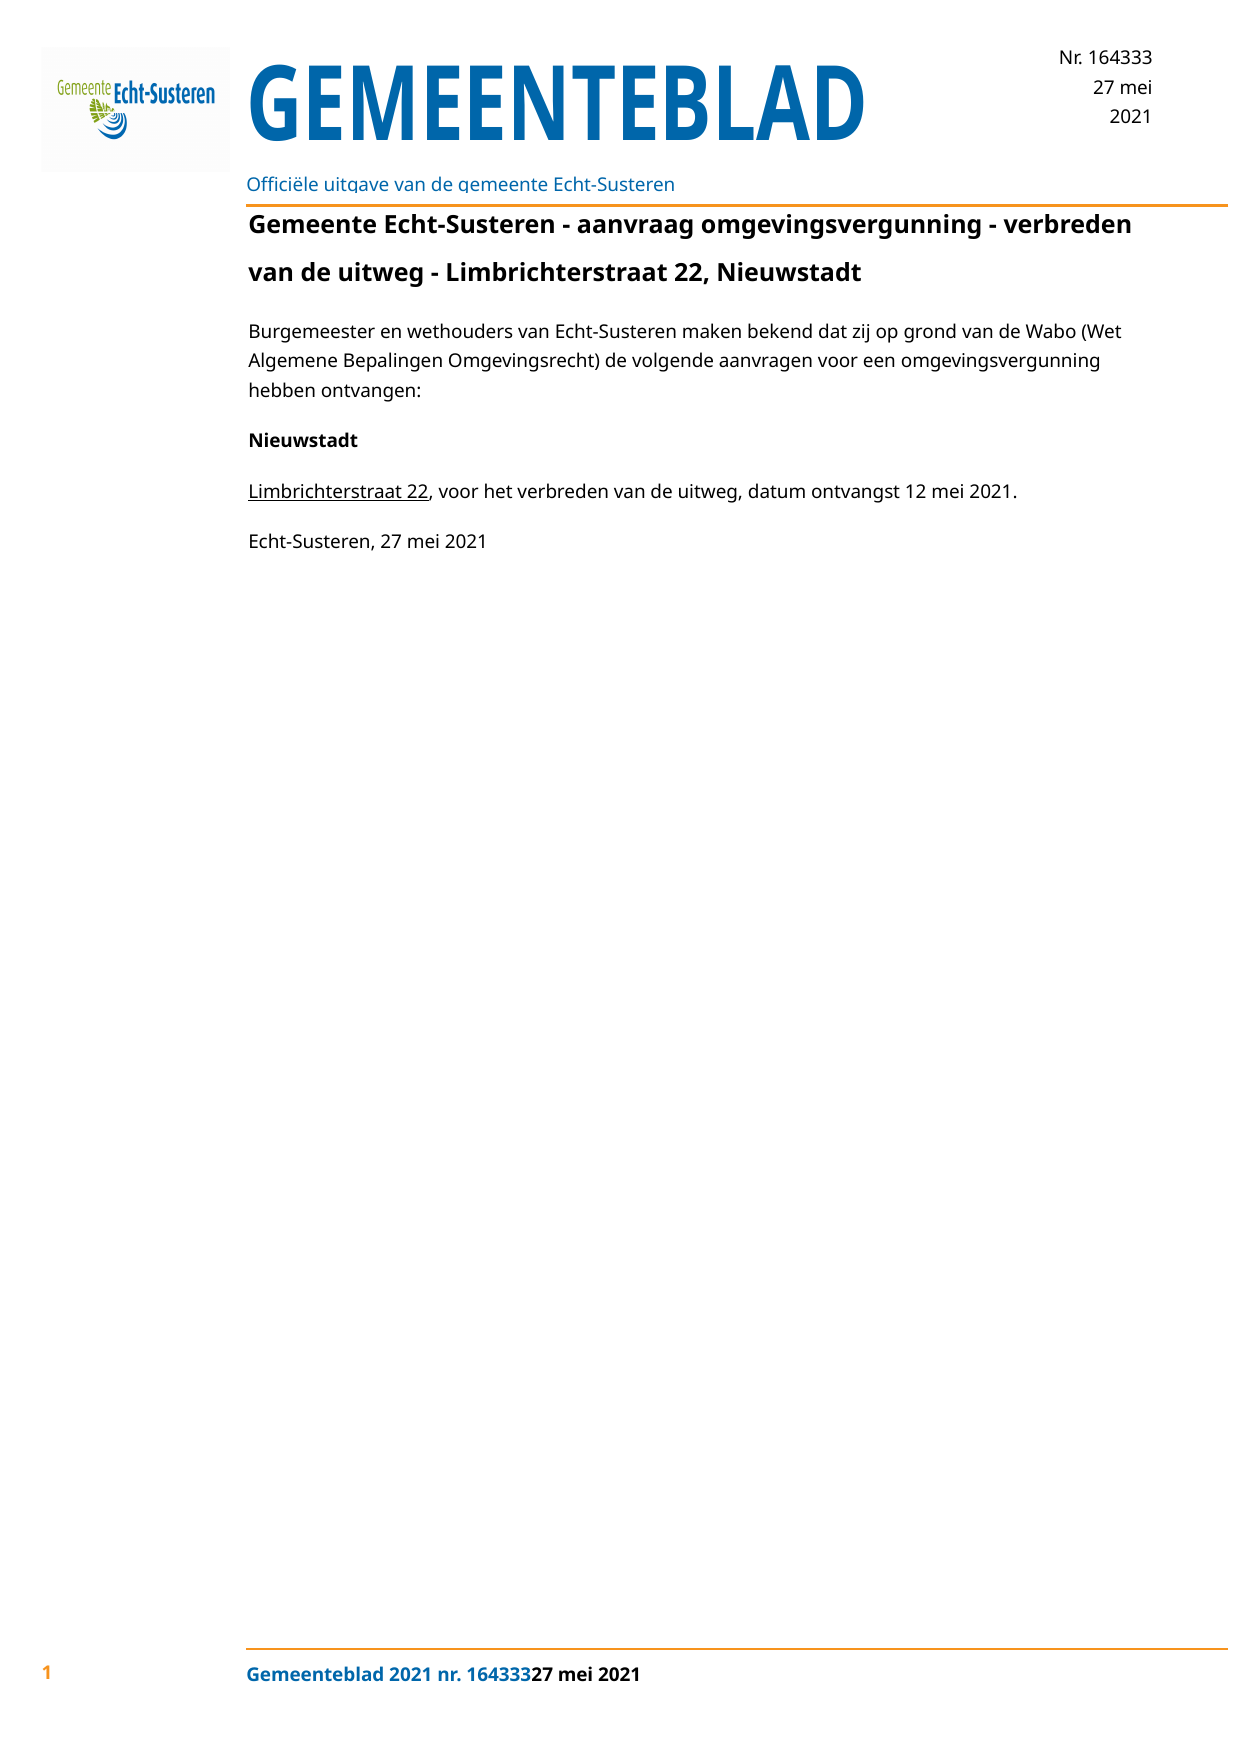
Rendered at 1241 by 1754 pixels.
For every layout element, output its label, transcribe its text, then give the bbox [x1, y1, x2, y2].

text Limbrichterstraat 22, voor het verbreden van de uitweg, datum ontvangst 12 mei 2021. [248, 478, 1152, 504]
text Echt-Susteren, 27 mei 2021 [248, 528, 1152, 554]
text Burgemeester en wethouders van Echt-Susteren maken bekend dat zij op grond van de Wabo (Wet Algemene Bepalingen Omgevingsrecht) de volgende aanvragen voor een omgevingsvergunning hebben ontvangen: [248, 318, 1152, 403]
picture [41, 47, 231, 172]
text Gemeente Echt-Susteren - aanvraag omgevingsvergunning - verbreden van de uitweg - Limbrichterstraat 22, Nieuwstadt [248, 207, 1152, 288]
text Nieuwstadt [248, 427, 1152, 453]
